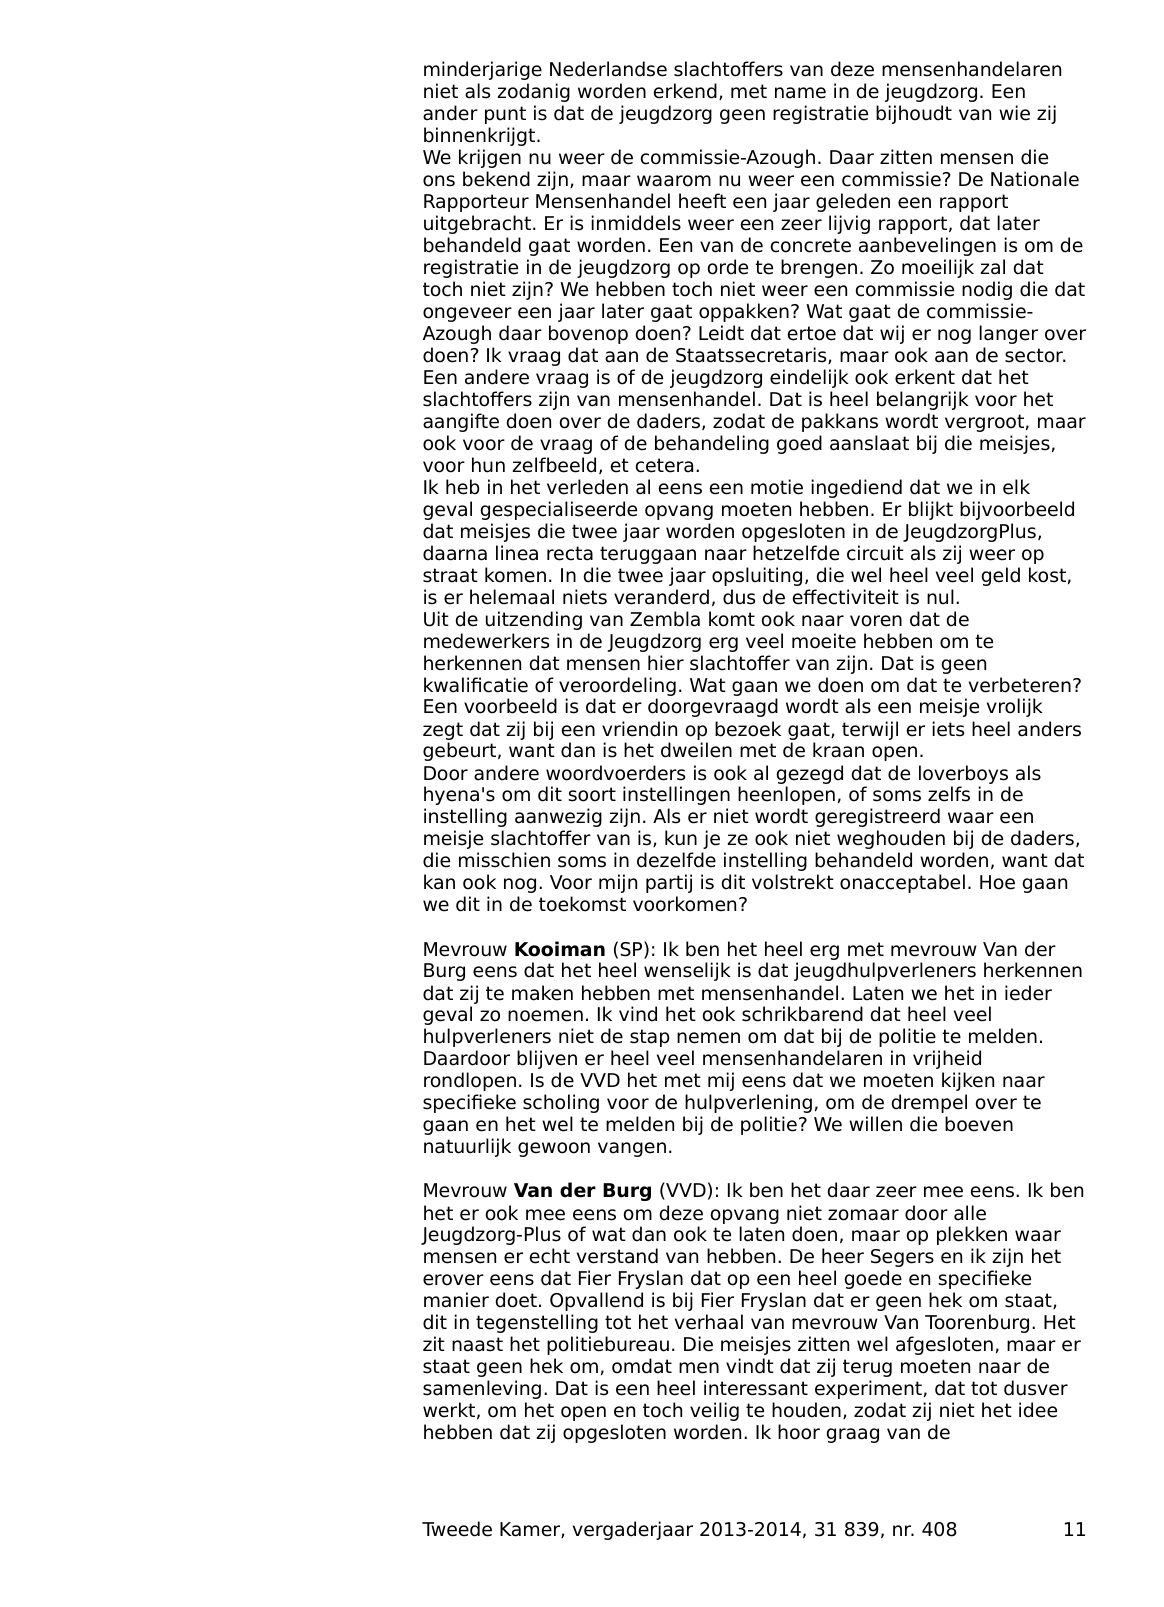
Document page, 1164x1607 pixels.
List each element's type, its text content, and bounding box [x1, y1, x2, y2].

text Een andere vraag is of de jeugdzorg eindelijk ook erkent dat het slachtoffers zijn van mensenhandel. Dat is heel belangrijk voor het aangifte doen over de daders, zodat de pakkans wordt vergroot, maar ook voor de vraag of de behandeling goed aanslaat bij die meisjes, voor hun zelfbeeld, et cetera. [422, 367, 1087, 477]
text minderjarige Nederlandse slachtoffers van deze mensenhandelaren niet als zodanig worden erkend, met name in de jeugdzorg. Een ander punt is dat de jeugdzorg geen registratie bijhoudt van wie zij binnenkrijgt. [422, 59, 1087, 147]
text Uit de uitzending van Zembla komt ook naar voren dat de medewerkers in de Jeugdzorg erg veel moeite hebben om te herkennen dat mensen hier slachtoffer van zijn. Dat is geen kwalificatie of veroordeling. Wat gaan we doen om dat te verbeteren? Een voorbeeld is dat er doorgevraagd wordt als een meisje vrolijk zegt dat zij bij een vriendin op bezoek gaat, terwijl er iets heel anders gebeurt, want dan is het dweilen met de kraan open. [422, 608, 1087, 762]
text We krijgen nu weer de commissie-Azough. Daar zitten mensen die ons bekend zijn, maar waarom nu weer een commissie? De Nationale Rapporteur Mensenhandel heeft een jaar geleden een rapport uitgebracht. Er is inmiddels weer een zeer lijvig rapport, dat later behandeld gaat worden. Een van de concrete aanbevelingen is om de registratie in de jeugdzorg op orde te brengen. Zo moeilijk zal dat toch niet zijn? We hebben toch niet weer een commissie nodig die dat ongeveer een jaar later gaat oppakken? Wat gaat de commissie-Azough daar bovenop doen? Leidt dat ertoe dat wij er nog langer over doen? Ik vraag dat aan de Staatssecretaris, maar ook aan de sector. [422, 147, 1087, 367]
text Mevrouw Van der Burg (VVD): Ik ben het daar zeer mee eens. Ik ben het er ook mee eens om deze opvang niet zomaar door alle Jeugdzorg-Plus of wat dan ook te laten doen, maar op plekken waar mensen er echt verstand van hebben. De heer Segers en ik zijn het erover eens dat Fier Fryslan dat op een heel goede en specifieke manier doet. Opvallend is bij Fier Fryslan dat er geen hek om staat, dit in tegenstelling tot het verhaal van mevrouw Van Toorenburg. Het zit naast het politiebureau. Die meisjes zitten wel afgesloten, maar er staat geen hek om, omdat men vindt dat zij terug moeten naar de samenleving. Dat is een heel interessant experiment, dat tot dusver werkt, om het open en toch veilig te houden, zodat zij niet het idee hebben dat zij opgesloten worden. Ik hoor graag van de [422, 1180, 1087, 1444]
text Mevrouw Kooiman (SP): Ik ben het heel erg met mevrouw Van der Burg eens dat het heel wenselijk is dat jeugdhulpverleners herkennen dat zij te maken hebben met mensenhandel. Laten we het in ieder geval zo noemen. Ik vind het ook schrikbarend dat heel veel hulpverleners niet de stap nemen om dat bij de politie te melden. Daardoor blijven er heel veel mensenhandelaren in vrijheid rondlopen. Is de VVD het met mij eens dat we moeten kijken naar specifieke scholing voor de hulpverlening, om de drempel over te gaan en het wel te melden bij de politie? We willen die boeven natuurlijk gewoon vangen. [422, 938, 1087, 1158]
text Door andere woordvoerders is ook al gezegd dat de loverboys als hyena's om dit soort instellingen heenlopen, of soms zelfs in de instelling aanwezig zijn. Als er niet wordt geregistreerd waar een meisje slachtoffer van is, kun je ze ook niet weghouden bij de daders, die misschien soms in dezelfde instelling behandeld worden, want dat kan ook nog. Voor mijn partij is dit volstrekt onacceptabel. Hoe gaan we dit in de toekomst voorkomen? [422, 762, 1087, 916]
text Ik heb in het verleden al eens een motie ingediend dat we in elk geval gespecialiseerde opvang moeten hebben. Er blijkt bijvoorbeeld dat meisjes die twee jaar worden opgesloten in de JeugdzorgPlus, daarna linea recta teruggaan naar hetzelfde circuit als zij weer op straat komen. In die twee jaar opsluiting, die wel heel veel geld kost, is er helemaal niets veranderd, dus de effectiviteit is nul. [422, 477, 1087, 608]
